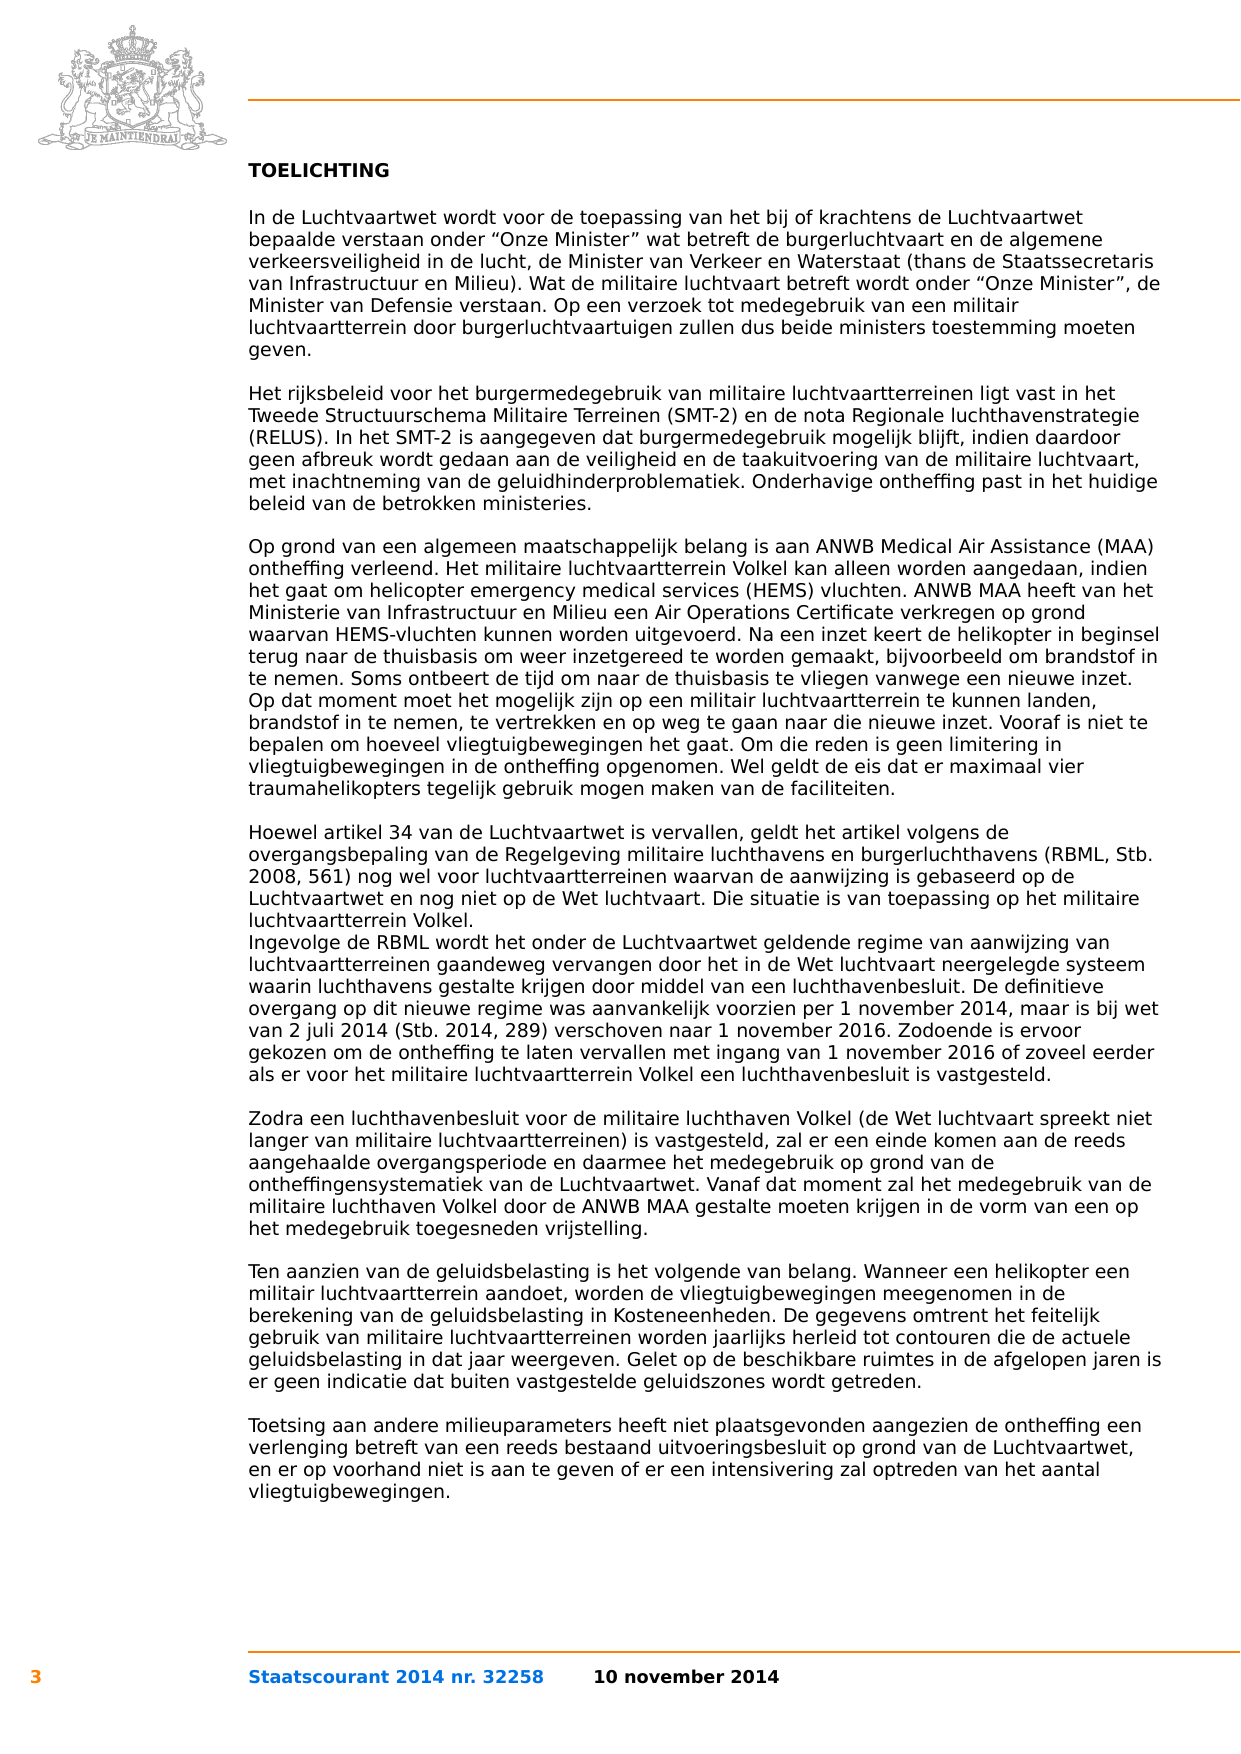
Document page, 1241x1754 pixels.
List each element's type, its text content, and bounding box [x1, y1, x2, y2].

picture [38, 25, 227, 150]
text Op grond van een algemeen maatschappelijk belang is aan ANWB Medical Air Assistance (MAA) ontheffing verleend. Het militaire luchtvaartterrein Volkel kan alleen worden aangedaan, indien het gaat om helicopter emergency medical services (HEMS) vluchten. ANWB MAA heeft van het Ministerie van Infrastructuur en Milieu een Air Operations Certificate verkregen op grond waarvan HEMS-vluchten kunnen worden uitgevoerd. Na een inzet keert de helikopter in beginsel terug naar de thuisbasis om weer inzetgereed te worden gemaakt, bijvoorbeeld om brandstof in te nemen. Soms ontbeert de tijd om naar de thuisbasis te vliegen vanwege een nieuwe inzet. Op dat moment moet het mogelijk zijn op een militair luchtvaartterrein te kunnen landen, brandstof in te nemen, te vertrekken en op weg te gaan naar die nieuwe inzet. Vooraf is niet te bepalen om hoeveel vliegtuigbewegingen het gaat. Om die reden is geen limitering in vliegtuigbewegingen in de ontheffing opgenomen. Wel geldt de eis dat er maximaal vier traumahelikopters tegelijk gebruik mogen maken van de faciliteiten. [248, 536, 1163, 800]
text In de Luchtvaartwet wordt voor de toepassing van het bij of krachtens de Luchtvaartwet bepaalde verstaan onder “Onze Minister” wat betreft de burgerluchtvaart en de algemene verkeersveiligheid in de lucht, de Minister van Verkeer en Waterstaat (thans de Staatssecretaris van Infrastructuur en Milieu). Wat de militaire luchtvaart betreft wordt onder “Onze Minister”, de Minister van Defensie verstaan. Op een verzoek tot medegebruik van een militair luchtvaartterrein door burgerluchtvaartuigen zullen dus beide ministers toestemming moeten geven. [248, 207, 1163, 361]
text Toetsing aan andere milieuparameters heeft niet plaatsgevonden aangezien de ontheffing een verlenging betreft van een reeds bestaand uitvoeringsbesluit op grond van de Luchtvaartwet, en er op voorhand niet is aan te geven of er een intensivering zal optreden van het aantal vliegtuigbewegingen. [248, 1415, 1163, 1503]
text Hoewel artikel 34 van de Luchtvaartwet is vervallen, geldt het artikel volgens de overgangsbepaling van de Regelgeving militaire luchthavens en burgerluchthavens (RBML, Stb. 2008, 561) nog wel voor luchtvaartterreinen waarvan de aanwijzing is gebaseerd op de Luchtvaartwet en nog niet op de Wet luchtvaart. Die situatie is van toepassing op het militaire luchtvaartterrein Volkel. [248, 822, 1163, 932]
subtitle TOELICHTING [248, 160, 1163, 182]
text Ten aanzien van de geluidsbelasting is het volgende van belang. Wanneer een helikopter een militair luchtvaartterrein aandoet, worden de vliegtuigbewegingen meegenomen in de berekening van de geluidsbelasting in Kosteneenheden. De gegevens omtrent het feitelijk gebruik van militaire luchtvaartterreinen worden jaarlijks herleid tot contouren die de actuele geluidsbelasting in dat jaar weergeven. Gelet op de beschikbare ruimtes in de afgelopen jaren is er geen indicatie dat buiten vastgestelde geluidszones wordt getreden. [248, 1261, 1163, 1393]
text Zodra een luchthavenbesluit voor de militaire luchthaven Volkel (de Wet luchtvaart spreekt niet langer van militaire luchtvaartterreinen) is vastgesteld, zal er een einde komen aan de reeds aangehaalde overgangsperiode en daarmee het medegebruik op grond van de ontheffingensystematiek van de Luchtvaartwet. Vanaf dat moment zal het medegebruik van de militaire luchthaven Volkel door de ANWB MAA gestalte moeten krijgen in de vorm van een op het medegebruik toegesneden vrijstelling. [248, 1108, 1163, 1239]
text Ingevolge de RBML wordt het onder de Luchtvaartwet geldende regime van aanwijzing van luchtvaartterreinen gaandeweg vervangen door het in de Wet luchtvaart neergelegde systeem waarin luchthavens gestalte krijgen door middel van een luchthavenbesluit. De definitieve overgang op dit nieuwe regime was aanvankelijk voorzien per 1 november 2014, maar is bij wet van 2 juli 2014 (Stb. 2014, 289) verschoven naar 1 november 2016. Zodoende is ervoor gekozen om de ontheffing te laten vervallen met ingang van 1 november 2016 of zoveel eerder als er voor het militaire luchtvaartterrein Volkel een luchthavenbesluit is vastgesteld. [248, 932, 1163, 1086]
text Het rijksbeleid voor het burgermedegebruik van militaire luchtvaartterreinen ligt vast in het Tweede Structuurschema Militaire Terreinen (SMT-2) en de nota Regionale luchthavenstrategie (RELUS). In het SMT-2 is aangegeven dat burgermedegebruik mogelijk blijft, indien daardoor geen afbreuk wordt gedaan aan de veiligheid en de taakuitvoering van de militaire luchtvaart, met inachtneming van de geluidhinderproblematiek. Onderhavige ontheffing past in het huidige beleid van de betrokken ministeries. [248, 383, 1163, 514]
